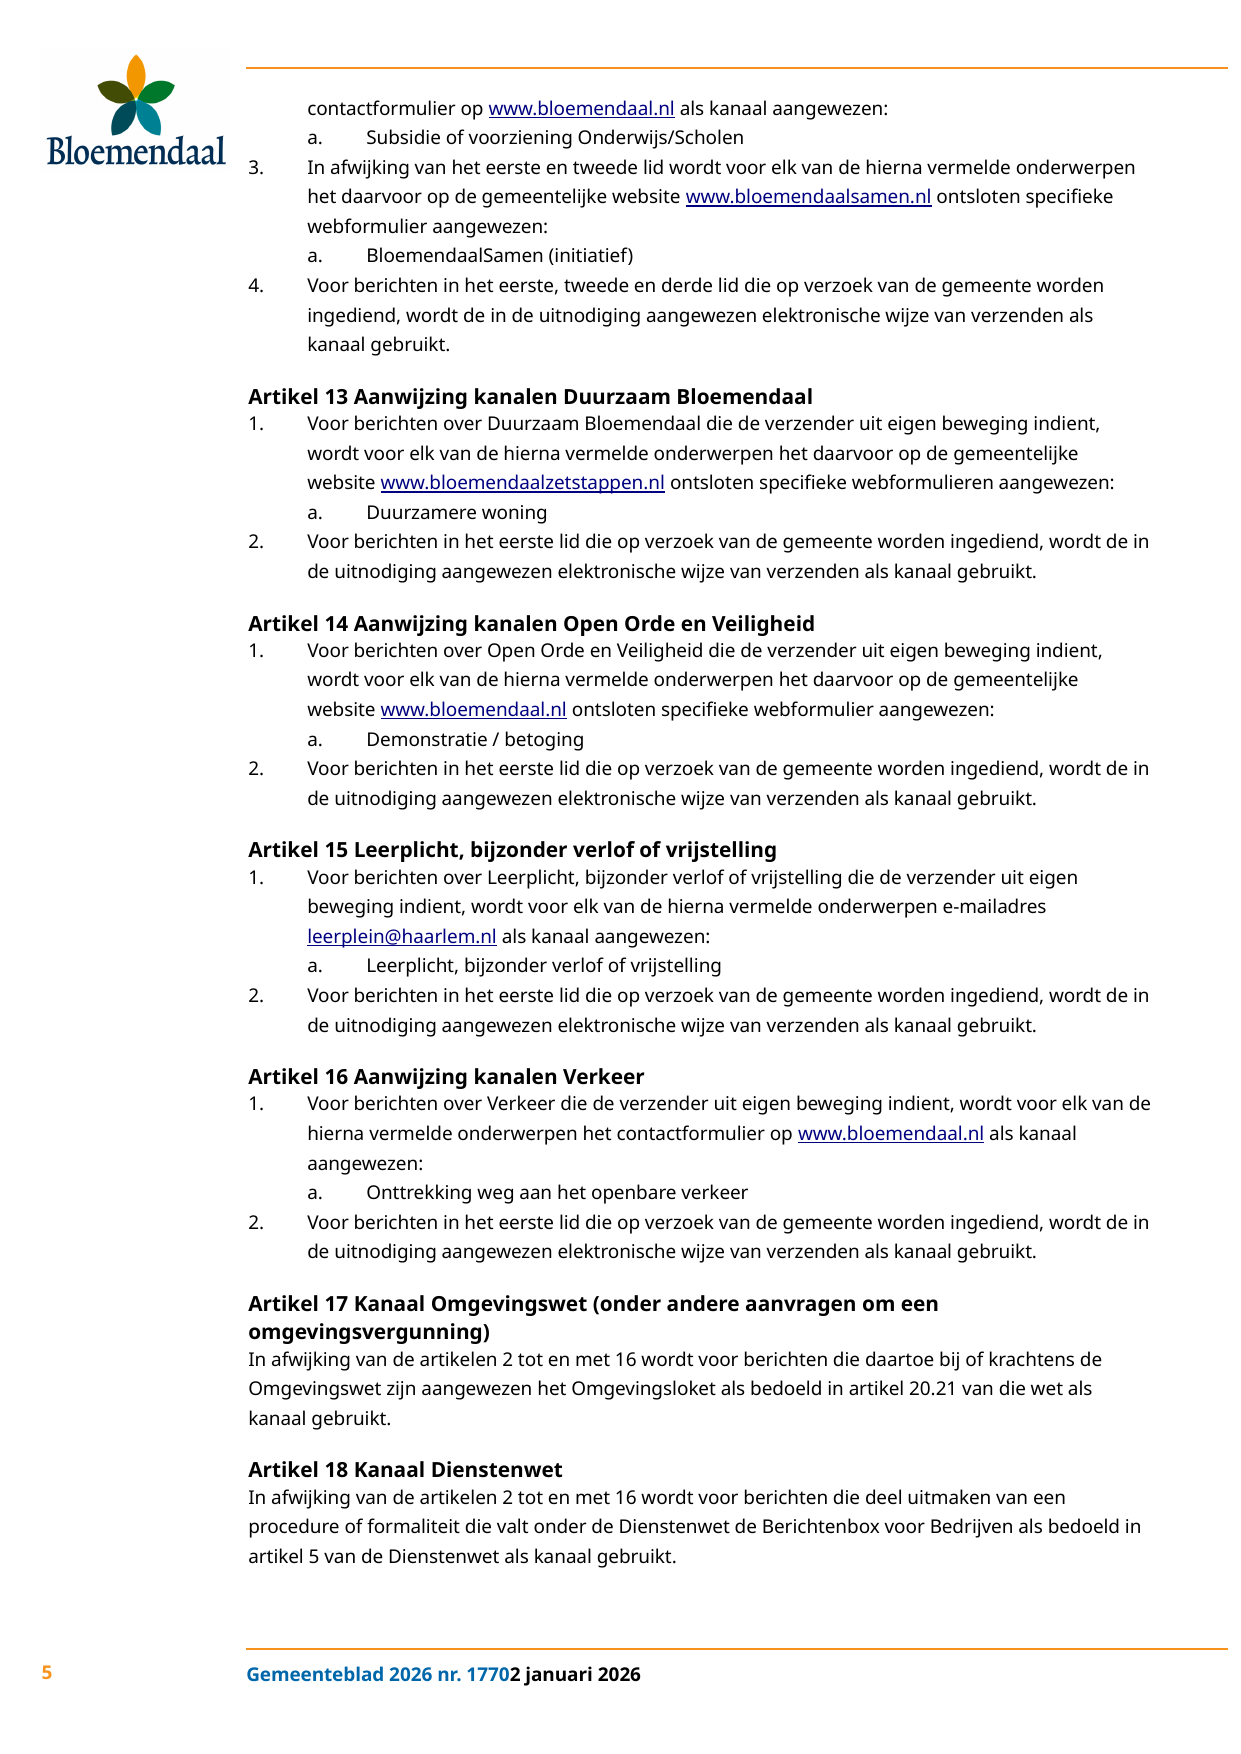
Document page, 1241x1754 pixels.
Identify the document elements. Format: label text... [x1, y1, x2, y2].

text Artikel 18 Kanaal Dienstenwet [248, 1455, 1152, 1484]
list Leerplicht, bijzonder verlof of vrijstelling [307, 953, 1152, 978]
list contactformulier op www.bloemendaal.nl als kanaal aangewezen: [248, 95, 1152, 121]
list Voor berichten over Duurzaam Bloemendaal die de verzender uit eigen beweging indient, wordt voor elk van de hierna vermelde onderwerpen het daarvoor op de gemeentelijke website www.bloemendaalzetstappen.nl ontsloten specifieke webformulieren aangewezen: [248, 410, 1152, 495]
list Voor berichten in het eerste lid die op verzoek van de gemeente worden ingediend, wordt de in de uitnodiging aangewezen elektronische wijze van verzenden als kanaal gebruikt. [248, 1209, 1152, 1264]
text Artikel 16 Aanwijzing kanalen Verkeer [248, 1062, 1152, 1091]
text Artikel 15 Leerplicht, bijzonder verlof of vrijstelling [248, 835, 1152, 864]
list Voor berichten in het eerste lid die op verzoek van de gemeente worden ingediend, wordt de in de uitnodiging aangewezen elektronische wijze van verzenden als kanaal gebruikt. [248, 755, 1152, 811]
text Artikel 13 Aanwijzing kanalen Duurzaam Bloemendaal [248, 382, 1152, 410]
picture [41, 47, 231, 172]
text In afwijking van de artikelen 2 tot en met 16 wordt voor berichten die daartoe bij of krachtens de Omgevingswet zijn aangewezen het Omgevingsloket als bedoeld in artikel 20.21 van die wet als kanaal gebruikt. [248, 1346, 1152, 1431]
text Artikel 17 Kanaal Omgevingswet (onder andere aanvragen om een omgevingsvergunning) [248, 1289, 1152, 1346]
list Voor berichten over Leerplicht, bijzonder verlof of vrijstelling die de verzender uit eigen beweging indient, wordt voor elk van de hierna vermelde onderwerpen e-mailadres leerplein@haarlem.nl als kanaal aangewezen: [248, 864, 1152, 949]
list In afwijking van het eerste en tweede lid wordt voor elk van de hierna vermelde onderwerpen het daarvoor op de gemeentelijke website www.bloemendaalsamen.nl ontsloten specifieke webformulier aangewezen: [248, 154, 1152, 239]
list Onttrekking weg aan het openbare verkeer [307, 1179, 1152, 1205]
list Subsidie of voorziening Onderwijs/Scholen [307, 124, 1152, 150]
text In afwijking van de artikelen 2 tot en met 16 wordt voor berichten die deel uitmaken van een procedure of formaliteit die valt onder de Dienstenwet de Berichtenbox voor Bedrijven als bedoeld in artikel 5 van de Dienstenwet als kanaal gebruikt. [248, 1484, 1152, 1569]
list Voor berichten over Verkeer die de verzender uit eigen beweging indient, wordt voor elk van de hierna vermelde onderwerpen het contactformulier op www.bloemendaal.nl als kanaal aangewezen: [248, 1091, 1152, 1176]
list Voor berichten in het eerste lid die op verzoek van de gemeente worden ingediend, wordt de in de uitnodiging aangewezen elektronische wijze van verzenden als kanaal gebruikt. [248, 529, 1152, 584]
list Duurzamere woning [307, 499, 1152, 525]
list Voor berichten in het eerste lid die op verzoek van de gemeente worden ingediend, wordt de in de uitnodiging aangewezen elektronische wijze van verzenden als kanaal gebruikt. [248, 982, 1152, 1037]
list Voor berichten over Open Orde en Veiligheid die de verzender uit eigen beweging indient, wordt voor elk van de hierna vermelde onderwerpen het daarvoor op de gemeentelijke website www.bloemendaal.nl ontsloten specifieke webformulier aangewezen: [248, 637, 1152, 722]
list Voor berichten in het eerste, tweede en derde lid die op verzoek van de gemeente worden ingediend, wordt de in de uitnodiging aangewezen elektronische wijze van verzenden als kanaal gebruikt. [248, 272, 1152, 357]
list Demonstratie / betoging [307, 726, 1152, 752]
list BloemendaalSamen (initiatief) [307, 243, 1152, 268]
text Artikel 14 Aanwijzing kanalen Open Orde en Veiligheid [248, 609, 1152, 637]
